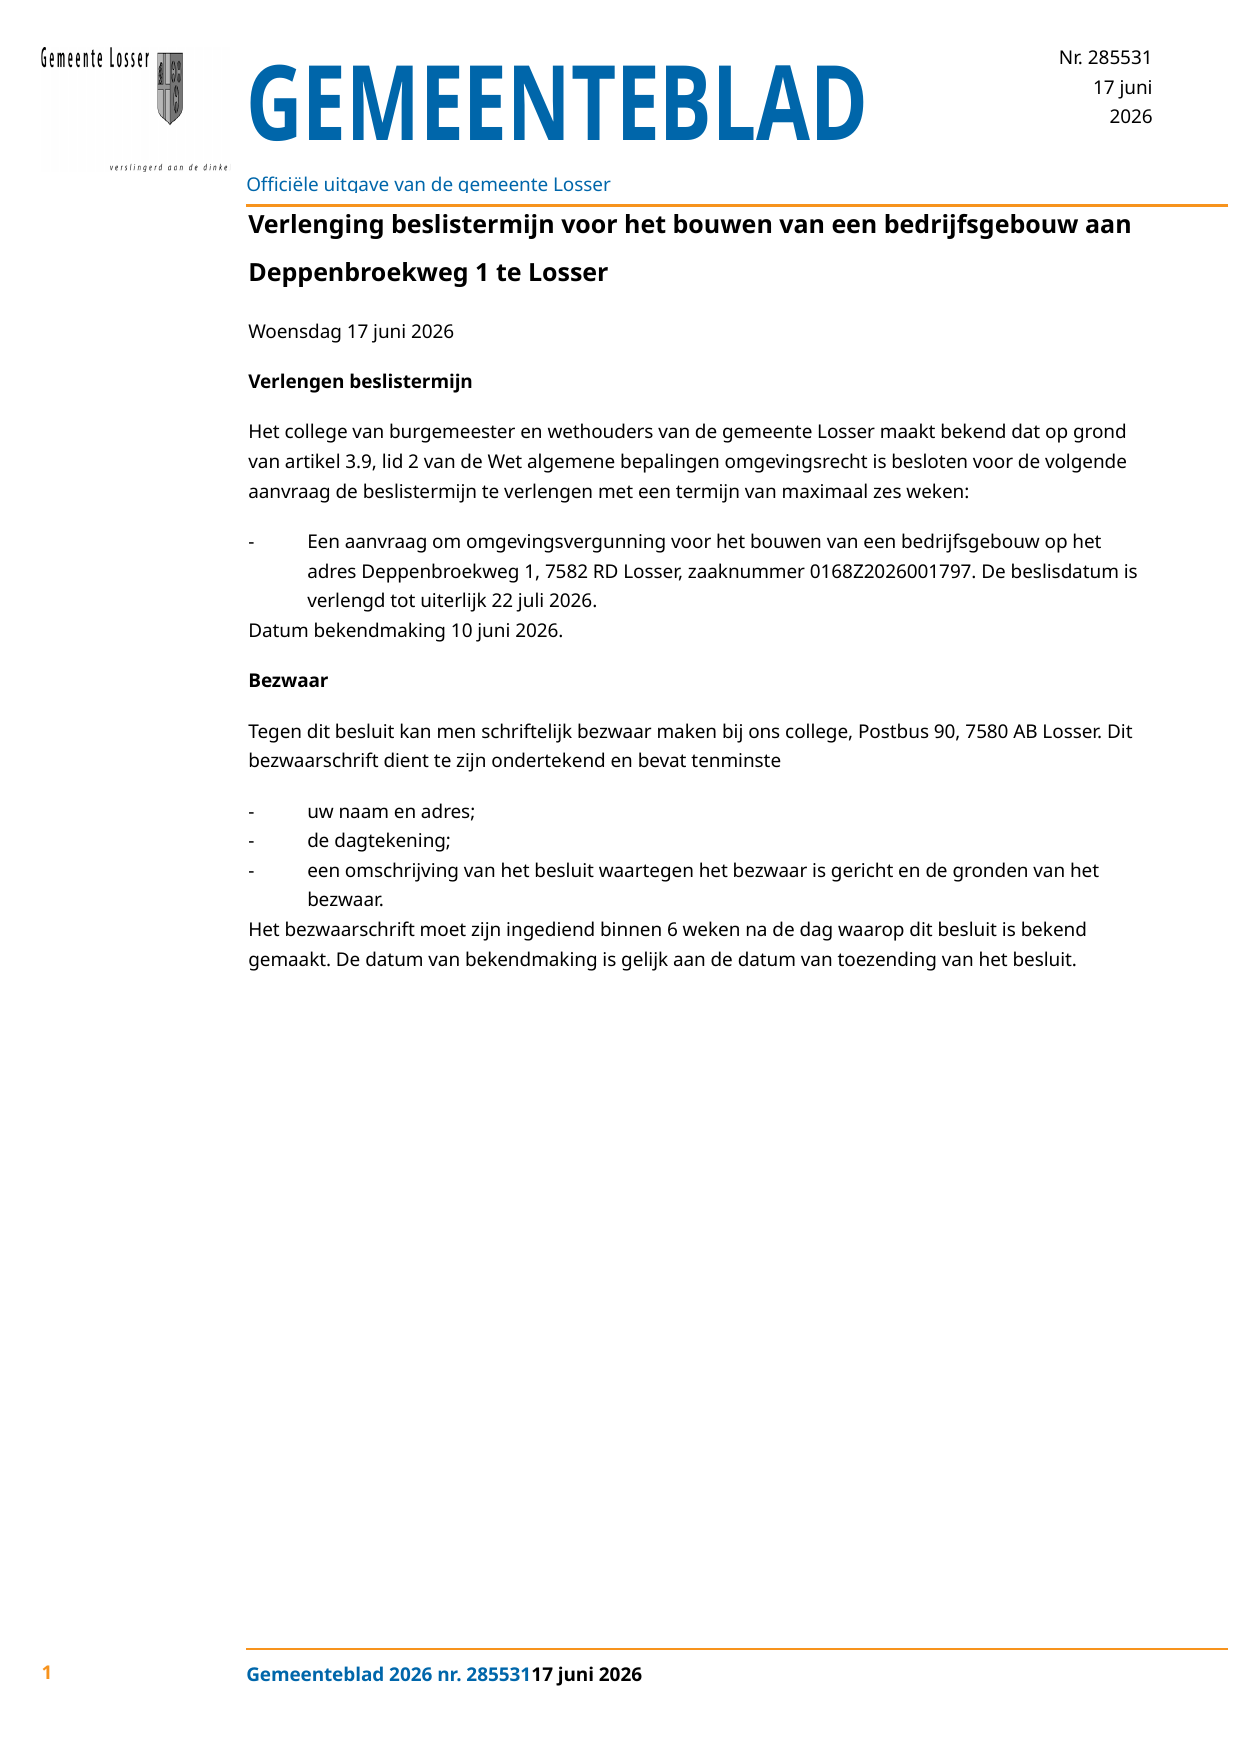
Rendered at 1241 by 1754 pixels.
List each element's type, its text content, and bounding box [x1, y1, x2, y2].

list Een aanvraag om omgevingsvergunning voor het bouwen van een bedrijfsgebouw op het adres Deppenbroekweg 1, 7582 RD Losser, zaaknummer 0168Z2026001797. De beslisdatum is verlengd tot uiterlijk 22 juli 2026. [248, 528, 1152, 613]
list uw naam en adres; [248, 798, 1152, 824]
picture [41, 47, 231, 172]
text Het bezwaarschrift moet zijn ingediend binnen 6 weken na de dag waarop dit besluit is bekend gemaakt. De datum van bekendmaking is gelijk aan de datum van toezending van het besluit. [248, 916, 1152, 972]
text Verlenging beslistermijn voor het bouwen van een bedrijfsgebouw aan Deppenbroekweg 1 te Losser [248, 207, 1152, 288]
list de dagtekening; [248, 827, 1152, 853]
text Datum bekendmaking 10 juni 2026. [248, 617, 1152, 643]
list een omschrijving van het besluit waartegen het bezwaar is gericht en de gronden van het bezwaar. [248, 857, 1152, 912]
text Het college van burgemeester en wethouders van de gemeente Losser maakt bekend dat op grond van artikel 3.9, lid 2 van de Wet algemene bepalingen omgevingsrecht is besloten voor de volgende aanvraag de beslistermijn te verlengen met een termijn van maximaal zes weken: [248, 419, 1152, 504]
text Verlengen beslistermijn [248, 368, 1152, 394]
text Tegen dit besluit kan men schriftelijk bezwaar maken bij ons college, Postbus 90, 7580 AB Losser. Dit bezwaarschrift dient te zijn ondertekend en bevat tenminste [248, 718, 1152, 773]
text Bezwaar [248, 667, 1152, 693]
text Woensdag 17 juni 2026 [248, 318, 1152, 344]
